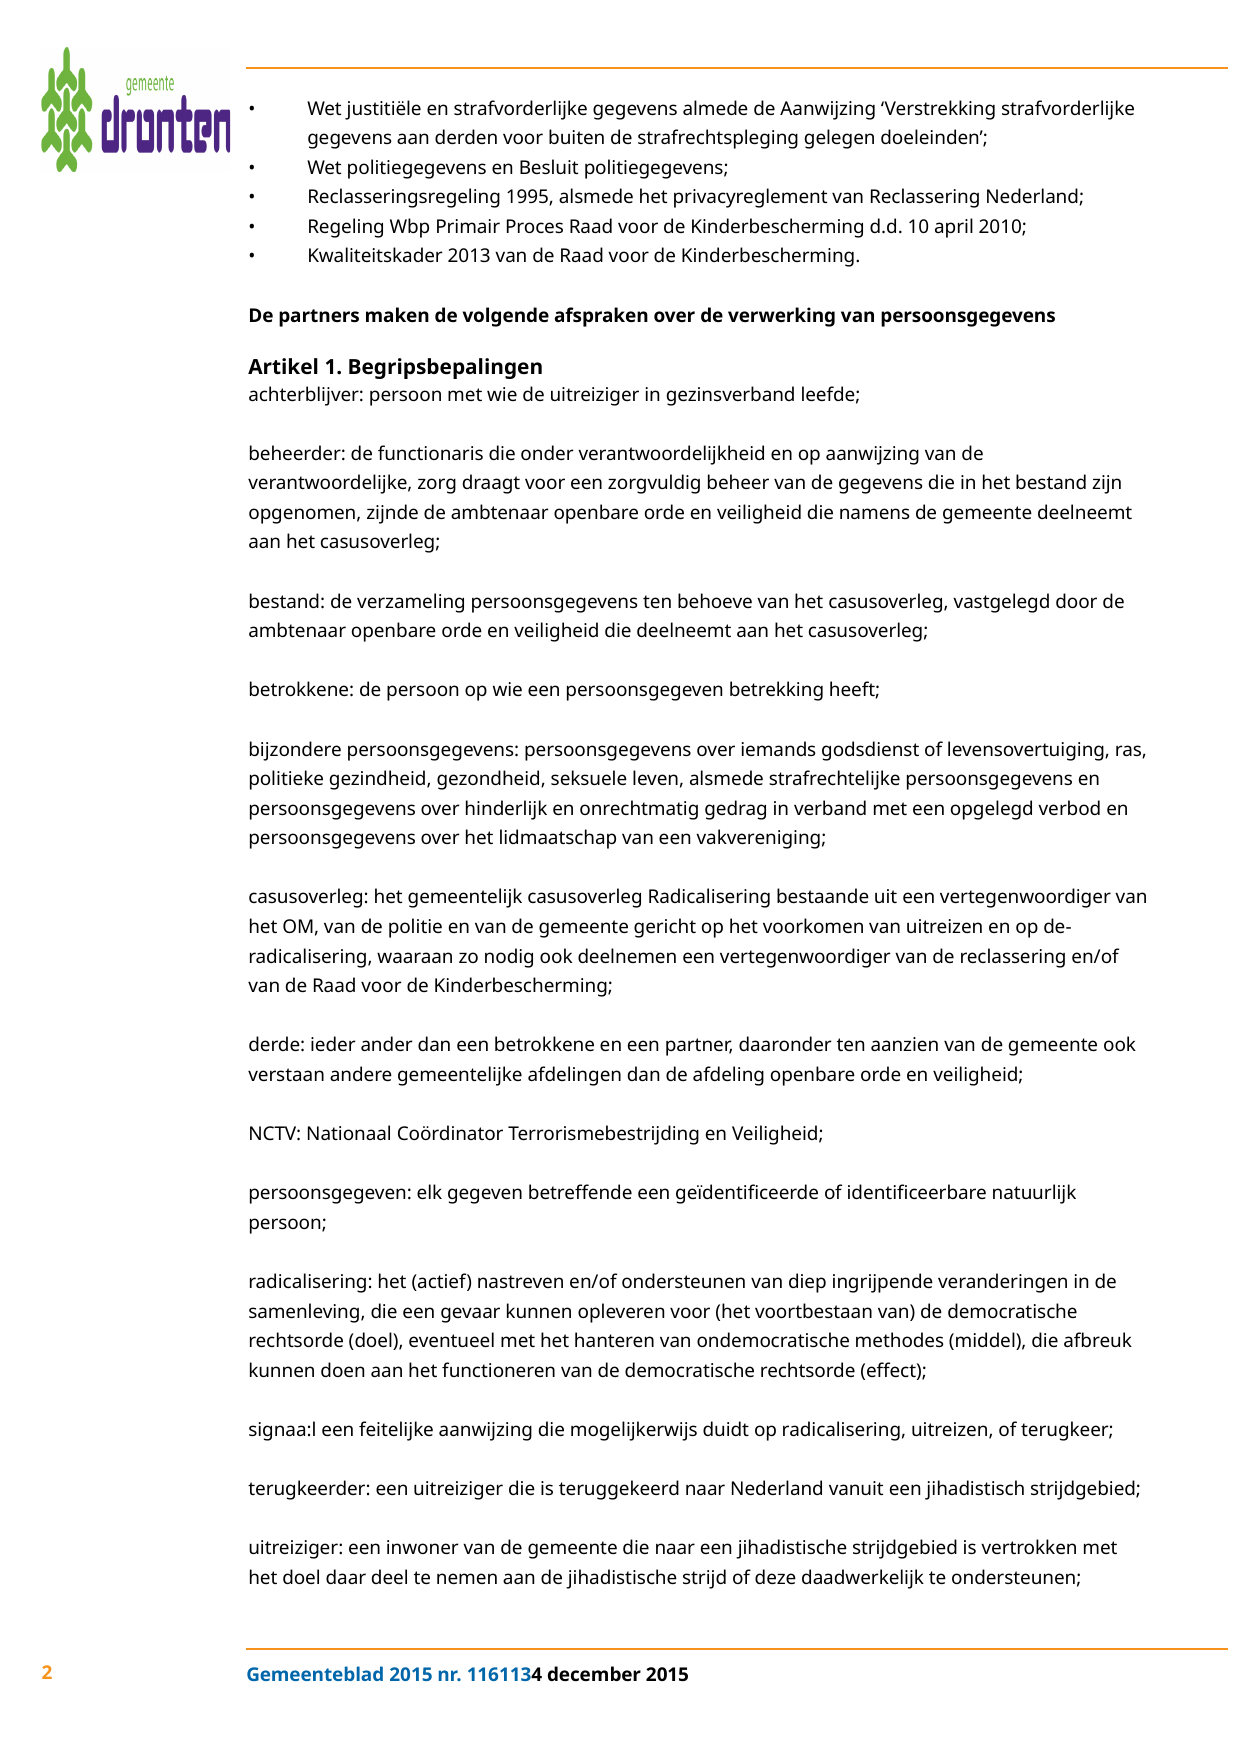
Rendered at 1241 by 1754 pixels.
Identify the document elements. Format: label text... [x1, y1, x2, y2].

text achterblijver: persoon met wie de uitreiziger in gezinsverband leefde; [248, 381, 1152, 406]
text terugkeerder: een uitreiziger die is teruggekeerd naar Nederland vanuit een jihadistisch strijdgebied; [248, 1475, 1152, 1501]
list Kwaliteitskader 2013 van de Raad voor de Kinderbescherming. [248, 243, 1152, 268]
text casusoverleg: het gemeentelijk casusoverleg Radicalisering bestaande uit een vertegenwoordiger van het OM, van de politie en van de gemeente gericht op het voorkomen van uitreizen en op de-radicalisering, waaraan zo nodig ook deelnemen een vertegenwoordiger van de reclassering en/of van de Raad voor de Kinderbescherming; [248, 884, 1152, 998]
list Wet politiegegevens en Besluit politiegegevens; [248, 154, 1152, 180]
text signaa:l een feitelijke aanwijzing die mogelijkerwijs duidt op radicalisering, uitreizen, of terugkeer; [248, 1416, 1152, 1442]
text persoonsgegeven: elk gegeven betreffende een geïdentificeerde of identificeerbare natuurlijk persoon; [248, 1179, 1152, 1235]
text De partners maken de volgende afspraken over de verwerking van persoonsgegevens [248, 302, 1152, 328]
text Artikel 1. Begripsbepalingen [248, 352, 1152, 381]
text beheerder: de functionaris die onder verantwoordelijkheid en op aanwijzing van de verantwoordelijke, zorg draagt voor een zorgvuldig beheer van de gegevens die in het bestand zijn opgenomen, zijnde de ambtenaar openbare orde en veiligheid die namens de gemeente deelneemt aan het casusoverleg; [248, 440, 1152, 554]
picture [41, 47, 231, 172]
text bestand: de verzameling persoonsgegevens ten behoeve van het casusoverleg, vastgelegd door de ambtenaar openbare orde en veiligheid die deelneemt aan het casusoverleg; [248, 588, 1152, 643]
list Wet justitiële en strafvorderlijke gegevens almede de Aanwijzing ‘Verstrekking strafvorderlijke gegevens aan derden voor buiten de strafrechtspleging gelegen doeleinden’; [248, 95, 1152, 150]
text betrokkene: de persoon op wie een persoonsgegeven betrekking heeft; [248, 677, 1152, 702]
text bijzondere persoonsgegevens: persoonsgegevens over iemands godsdienst of levensovertuiging, ras, politieke gezindheid, gezondheid, seksuele leven, alsmede strafrechtelijke persoonsgegevens en persoonsgegevens over hinderlijk en onrechtmatig gedrag in verband met een opgelegd verbod en persoonsgegevens over het lidmaatschap van een vakvereniging; [248, 736, 1152, 850]
text uitreiziger: een inwoner van de gemeente die naar een jihadistische strijdgebied is vertrokken met het doel daar deel te nemen aan de jihadistische strijd of deze daadwerkelijk te ondersteunen; [248, 1534, 1152, 1590]
text radicalisering: het (actief) nastreven en/of ondersteunen van diep ingrijpende veranderingen in de samenleving, die een gevaar kunnen opleveren voor (het voortbestaan van) de democratische rechtsorde (doel), eventueel met het hanteren van ondemocratische methodes (middel), die afbreuk kunnen doen aan het functioneren van de democratische rechtsorde (effect); [248, 1268, 1152, 1383]
list Regeling Wbp Primair Proces Raad voor de Kinderbescherming d.d. 10 april 2010; [248, 213, 1152, 239]
text derde: ieder ander dan een betrokkene en een partner, daaronder ten aanzien van de gemeente ook verstaan andere gemeentelijke afdelingen dan de afdeling openbare orde en veiligheid; [248, 1032, 1152, 1087]
text NCTV: Nationaal Coördinator Terrorismebestrijding en Veiligheid; [248, 1120, 1152, 1146]
list Reclasseringsregeling 1995, alsmede het privacyreglement van Reclassering Nederland; [248, 183, 1152, 209]
